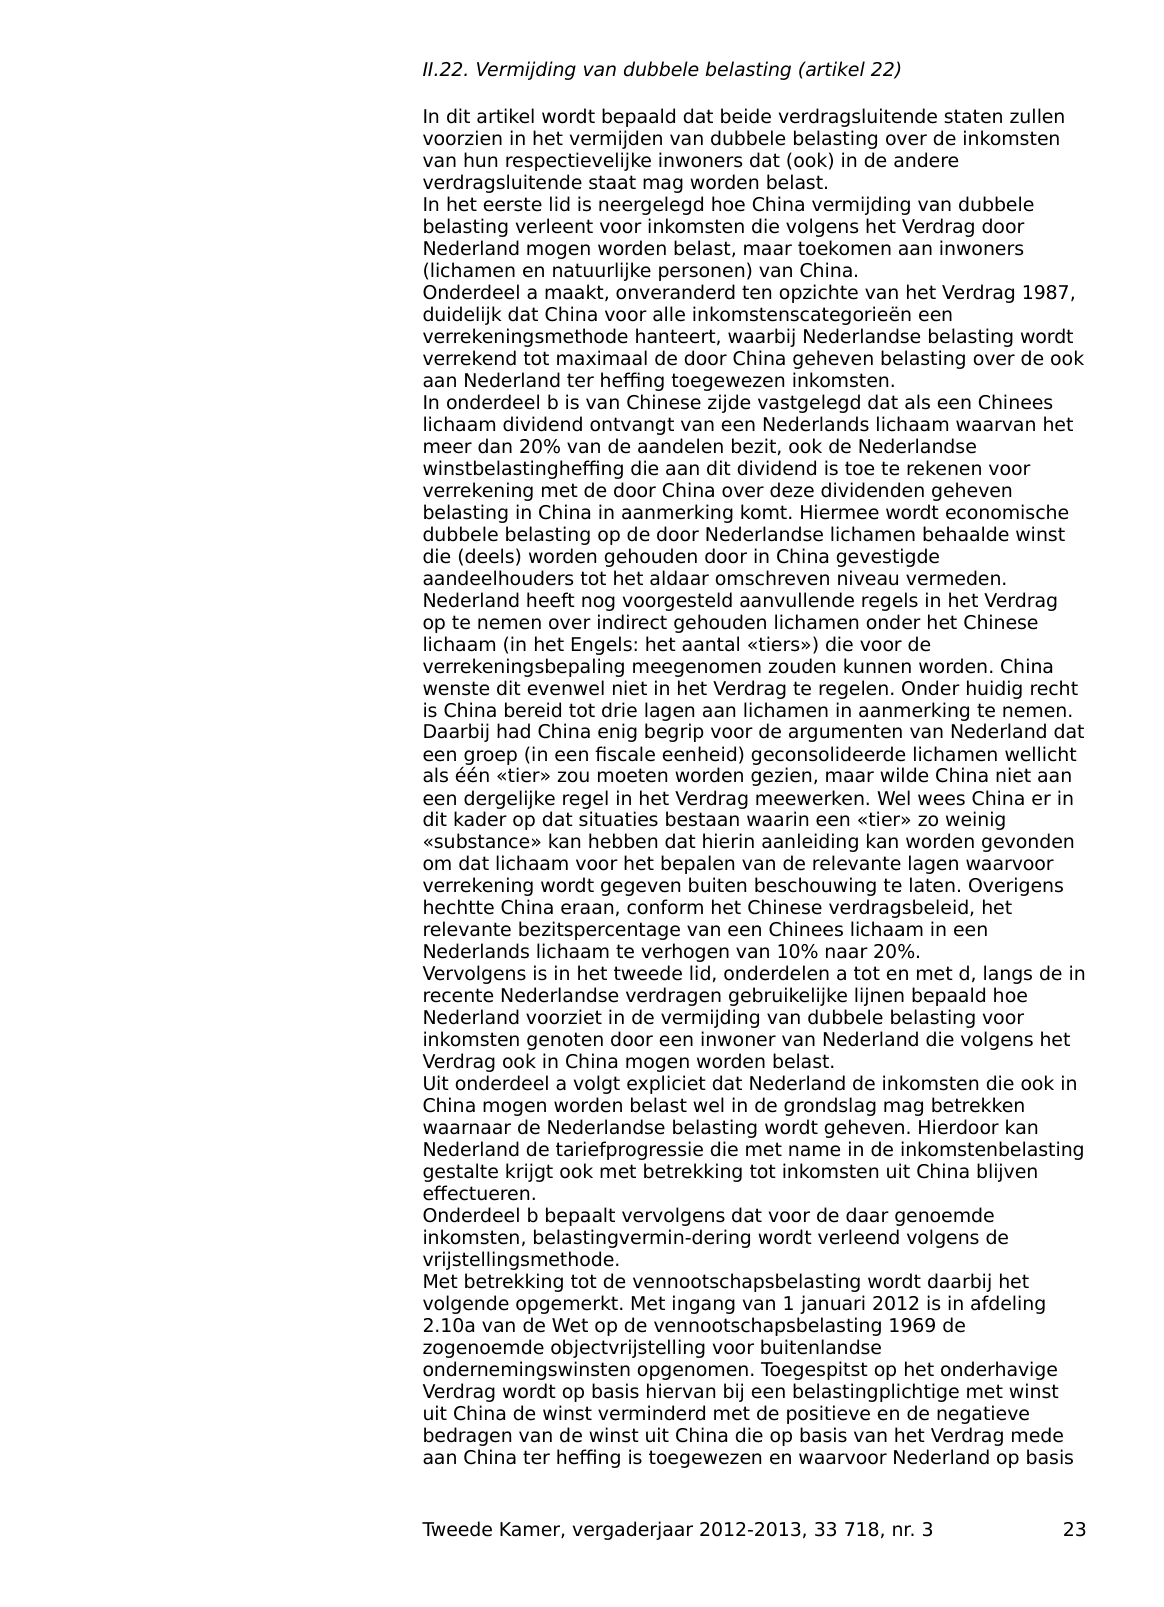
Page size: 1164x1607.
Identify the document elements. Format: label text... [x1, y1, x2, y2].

text Met betrekking tot de vennootschapsbelasting wordt daarbij het volgende opgemerkt. Met ingang van 1 januari 2012 is in afdeling 2.10a van de Wet op de vennootschapsbelasting 1969 de zogenoemde objectvrijstelling voor buitenlandse ondernemingswinsten opgenomen. Toegespitst op het onderhavige Verdrag wordt op basis hiervan bij een belastingplichtige met winst uit China de winst verminderd met de positieve en de negatieve bedragen van de winst uit China die op basis van het Verdrag mede aan China ter heffing is toegewezen en waarvoor Nederland op basis [422, 1271, 1087, 1469]
text Vervolgens is in het tweede lid, onderdelen a tot en met d, langs de in recente Nederlandse verdragen gebruikelijke lijnen bepaald hoe Nederland voorziet in de vermijding van dubbele belasting voor inkomsten genoten door een inwoner van Nederland die volgens het Verdrag ook in China mogen worden belast. [422, 963, 1087, 1073]
text In dit artikel wordt bepaald dat beide verdragsluitende staten zullen voorzien in het vermijden van dubbele belasting over de inkomsten van hun respectievelijke inwoners dat (ook) in de andere verdragsluitende staat mag worden belast. [422, 106, 1087, 194]
text In onderdeel b is van Chinese zijde vastgelegd dat als een Chinees lichaam dividend ontvangt van een Nederlands lichaam waarvan het meer dan 20% van de aandelen bezit, ook de Nederlandse winstbelastingheffing die aan dit dividend is toe te rekenen voor verrekening met de door China over deze dividenden geheven belasting in China in aanmerking komt. Hiermee wordt economische dubbele belasting op de door Nederlandse lichamen behaalde winst die (deels) worden gehouden door in China gevestigde aandeelhouders tot het aldaar omschreven niveau vermeden. [422, 392, 1087, 589]
text Onderdeel a maakt, onveranderd ten opzichte van het Verdrag 1987, duidelijk dat China voor alle inkomstenscategorieën een verrekeningsmethode hanteert, waarbij Nederlandse belasting wordt verrekend tot maximaal de door China geheven belasting over de ook aan Nederland ter heffing toegewezen inkomsten. [422, 282, 1087, 392]
text Onderdeel b bepaalt vervolgens dat voor de daar genoemde inkomsten, belastingvermin-dering wordt verleend volgens de vrijstellingsmethode. [422, 1205, 1087, 1271]
text Uit onderdeel a volgt expliciet dat Nederland de inkomsten die ook in China mogen worden belast wel in de grondslag mag betrekken waarnaar de Nederlandse belasting wordt geheven. Hierdoor kan Nederland de tariefprogressie die met name in de inkomstenbelasting gestalte krijgt ook met betrekking tot inkomsten uit China blijven effectueren. [422, 1073, 1087, 1205]
text In het eerste lid is neergelegd hoe China vermijding van dubbele belasting verleent voor inkomsten die volgens het Verdrag door Nederland mogen worden belast, maar toekomen aan inwoners (lichamen en natuurlijke personen) van China. [422, 194, 1087, 282]
subtitle II.22. Vermijding van dubbele belasting (artikel 22) [422, 59, 1087, 81]
text Nederland heeft nog voorgesteld aanvullende regels in het Verdrag op te nemen over indirect gehouden lichamen onder het Chinese lichaam (in het Engels: het aantal «tiers») die voor de verrekeningsbepaling meegenomen zouden kunnen worden. China wenste dit evenwel niet in het Verdrag te regelen. Onder huidig recht is China bereid tot drie lagen aan lichamen in aanmerking te nemen. Daarbij had China enig begrip voor de argumenten van Nederland dat een groep (in een fiscale eenheid) geconsolideerde lichamen wellicht als één «tier» zou moeten worden gezien, maar wilde China niet aan een dergelijke regel in het Verdrag meewerken. Wel wees China er in dit kader op dat situaties bestaan waarin een «tier» zo weinig «substance» kan hebben dat hierin aanleiding kan worden gevonden om dat lichaam voor het bepalen van de relevante lagen waarvoor verrekening wordt gegeven buiten beschouwing te laten. Overigens hechtte China eraan, conform het Chinese verdragsbeleid, het relevante bezitspercentage van een Chinees lichaam in een Nederlands lichaam te verhogen van 10% naar 20%. [422, 589, 1087, 963]
